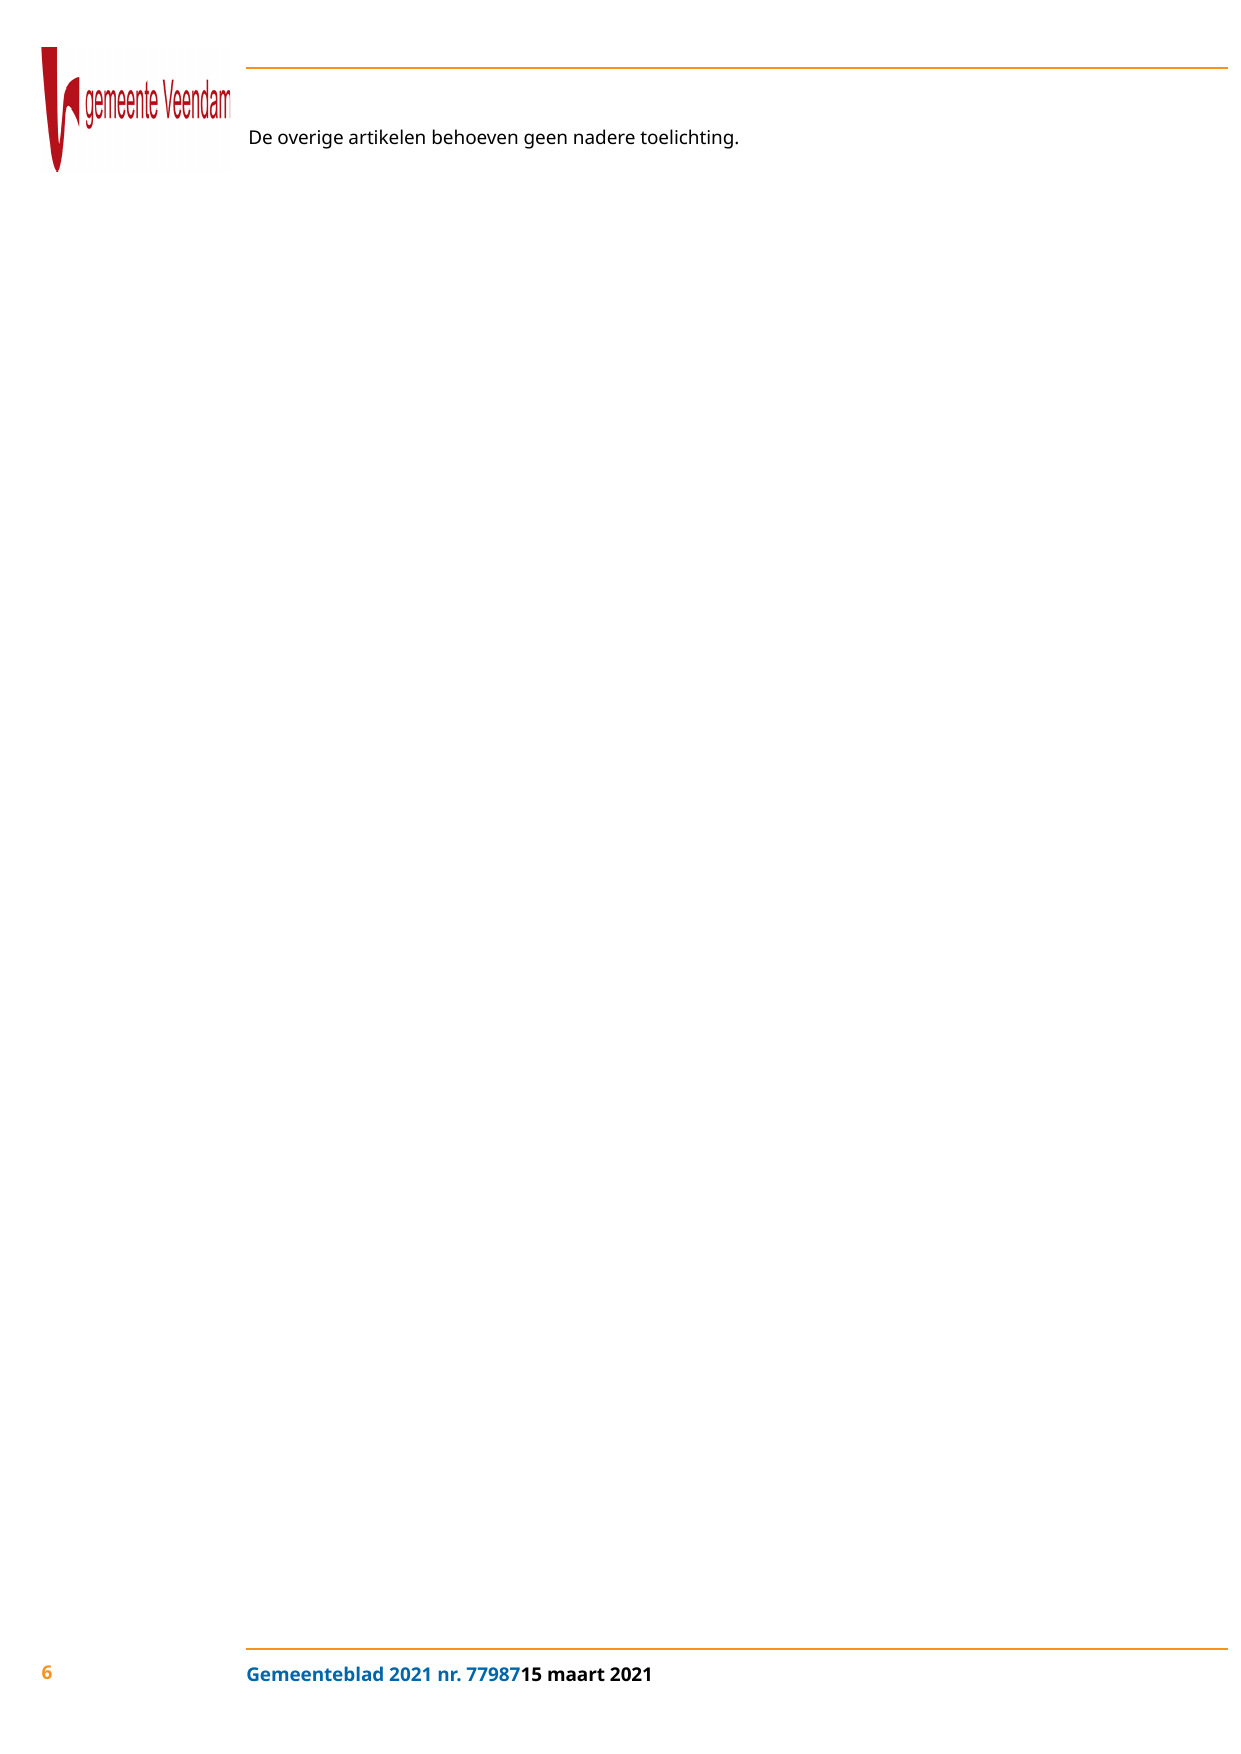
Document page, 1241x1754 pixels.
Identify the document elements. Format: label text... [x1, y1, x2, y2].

text De overige artikelen behoeven geen nadere toelichting. [248, 124, 1152, 150]
picture [41, 47, 231, 172]
